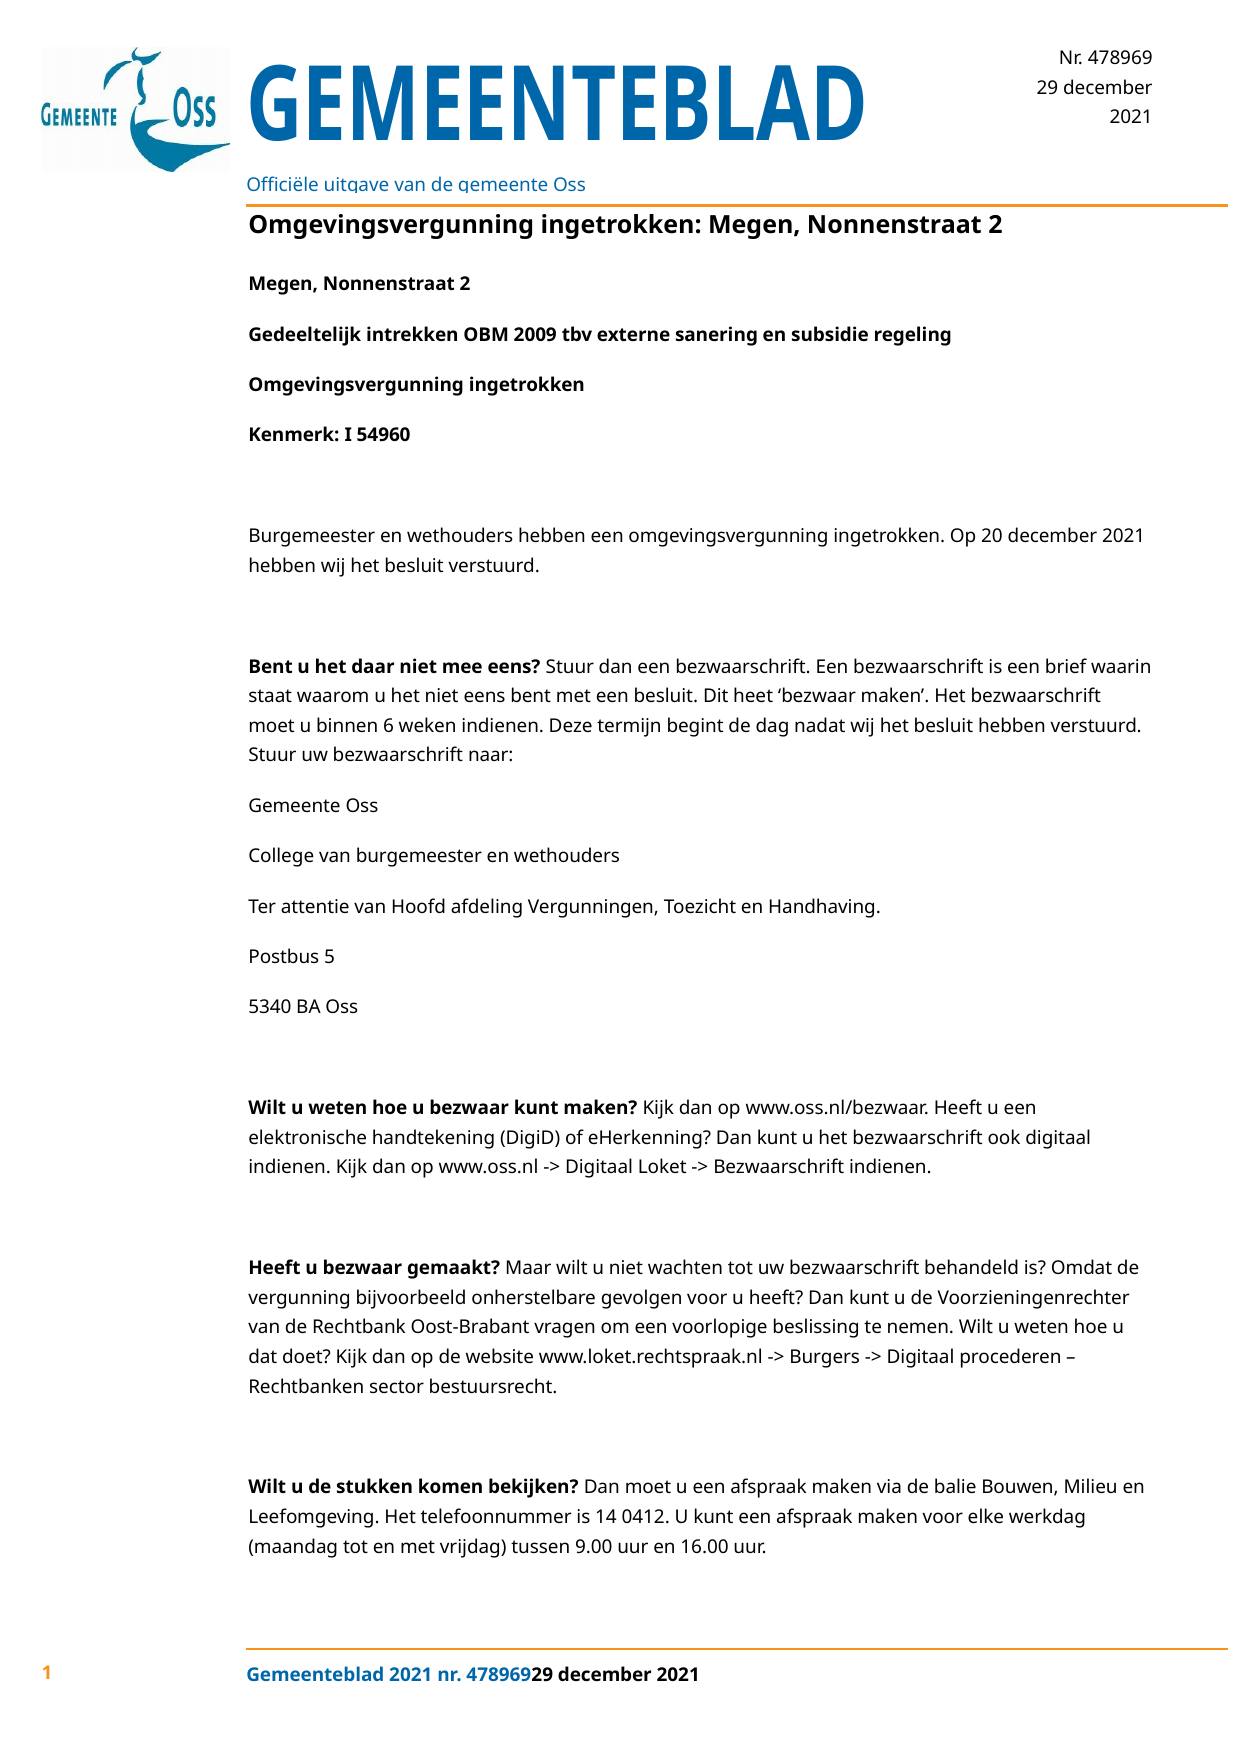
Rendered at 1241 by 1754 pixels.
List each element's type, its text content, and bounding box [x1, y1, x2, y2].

text Megen, Nonnenstraat 2 [248, 270, 1152, 296]
text Heeft u bezwaar gemaakt? Maar wilt u niet wachten tot uw bezwaarschrift behandeld is? Omdat de vergunning bijvoorbeeld onherstelbare gevolgen voor u heeft? Dan kunt u de Voorzieningenrechter van de Rechtbank Oost-Brabant vragen om een voorlopige beslissing te nemen. Wilt u weten hoe u dat doet? Kijk dan op de website www.loket.rechtspraak.nl -> Burgers -> Digitaal procederen – Rechtbanken sector bestuursrecht. [248, 1254, 1152, 1398]
text Kenmerk: I 54960 [248, 422, 1152, 447]
text Gemeente Oss [248, 792, 1152, 818]
text Omgevingsvergunning ingetrokken [248, 371, 1152, 397]
text Wilt u weten hoe u bezwaar kunt maken? Kijk dan op www.oss.nl/bezwaar. Heeft u een elektronische handtekening (DigiD) of eHerkenning? Dan kunt u het bezwaarschrift ook digitaal indienen. Kijk dan op www.oss.nl -> Digitaal Loket -> Bezwaarschrift indienen. [248, 1094, 1152, 1179]
text Omgevingsvergunning ingetrokken: Megen, Nonnenstraat 2 [248, 207, 1152, 241]
text Bent u het daar niet mee eens? Stuur dan een bezwaarschrift. Een bezwaarschrift is een brief waarin staat waarom u het niet eens bent met een besluit. Dit heet ‘bezwaar maken’. Het bezwaarschrift moet u binnen 6 weken indienen. Deze termijn begint de dag nadat wij het besluit hebben verstuurd. Stuur uw bezwaarschrift naar: [248, 653, 1152, 767]
text Burgemeester en wethouders hebben een omgevingsvergunning ingetrokken. Op 20 december 2021 hebben wij het besluit verstuurd. [248, 522, 1152, 578]
text 5340 BA Oss [248, 994, 1152, 1019]
text Wilt u de stukken komen bekijken? Dan moet u een afspraak maken via de balie Bouwen, Milieu en Leefomgeving. Het telefoonnummer is 14 0412. U kunt een afspraak maken voor elke werkdag (maandag tot en met vrijdag) tussen 9.00 uur en 16.00 uur. [248, 1474, 1152, 1558]
picture [41, 47, 231, 172]
text Postbus 5 [248, 943, 1152, 969]
text Ter attentie van Hoofd afdeling Vergunningen, Toezicht en Handhaving. [248, 893, 1152, 918]
text Gedeeltelijk intrekken OBM 2009 tbv externe sanering en subsidie regeling [248, 321, 1152, 346]
text College van burgemeester en wethouders [248, 842, 1152, 868]
